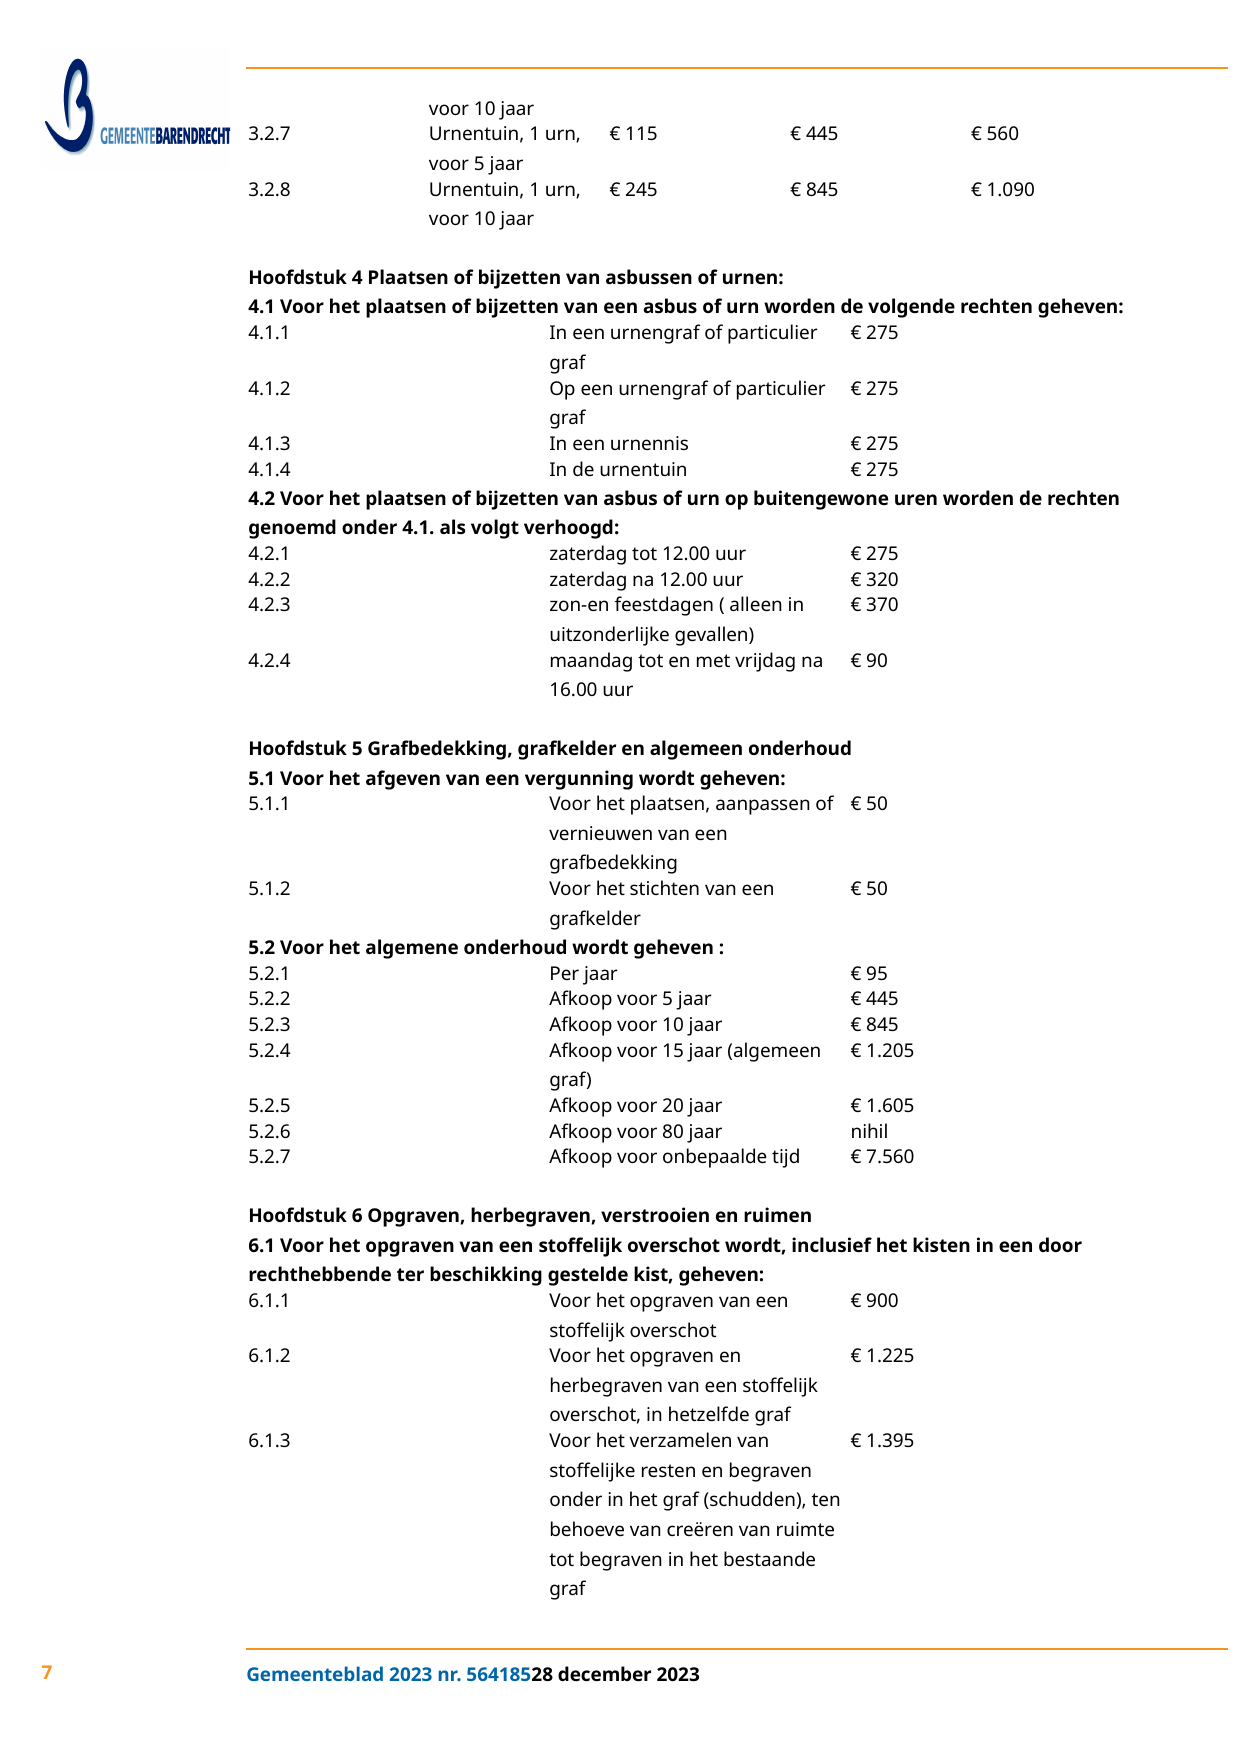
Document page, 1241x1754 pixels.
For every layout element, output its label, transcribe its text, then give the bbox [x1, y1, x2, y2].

table_cell € 445 [850, 985, 1152, 1011]
table_cell Op een urnengraf of particulier graf [549, 375, 850, 430]
table_cell 4.2.2 [248, 566, 549, 592]
table_cell Voor het opgraven en herbegraven van een stoffelijk overschot, in hetzelfde graf [549, 1343, 850, 1427]
table_cell Afkoop voor 80 jaar [549, 1118, 850, 1144]
table_cell 5.2.1 [248, 960, 549, 985]
table_cell maandag tot en met vrijdag na 16.00 uur [549, 647, 850, 702]
table_cell Afkoop voor 20 jaar [549, 1092, 850, 1118]
table_cell Per jaar [549, 960, 850, 985]
table_cell 4.2.1 [248, 540, 549, 566]
table_cell € 845 [790, 176, 971, 231]
table_cell € 275 [850, 430, 1152, 456]
table_cell € 560 [971, 121, 1152, 176]
table_cell € 370 [850, 592, 1152, 647]
table_cell 3.2.7 [248, 121, 429, 176]
table_cell € 115 [609, 121, 790, 176]
table_cell 6.1.1 [248, 1287, 549, 1342]
table_cell 5.2.6 [248, 1118, 549, 1144]
table_cell € 7.560 [850, 1144, 1152, 1169]
table_cell voor 10 jaar [429, 95, 609, 121]
table_cell 5.1.2 [248, 875, 549, 931]
table_cell [248, 95, 429, 121]
table_cell € 95 [850, 960, 1152, 985]
table_cell Afkoop voor 15 jaar (algemeen graf) [549, 1037, 850, 1092]
text Hoofdstuk 6 Opgraven, herbegraven, verstrooien en ruimen [248, 1202, 1152, 1228]
table_cell Voor het opgraven van een stoffelijk overschot [549, 1287, 850, 1342]
table_cell In een urnengraf of particulier graf [549, 319, 850, 375]
table_cell 4.2.3 [248, 592, 549, 647]
table_cell 5.2.7 [248, 1144, 549, 1169]
text Hoofdstuk 4 Plaatsen of bijzetten van asbussen of urnen: [248, 264, 1152, 290]
table_cell 5.2.4 [248, 1037, 549, 1092]
picture [41, 47, 231, 172]
table_cell € 50 [850, 790, 1152, 875]
table_cell Voor het plaatsen, aanpassen of vernieuwen van een grafbedekking [549, 790, 850, 875]
table_header 4.2 Voor het plaatsen of bijzetten van asbus of urn op buitengewone uren worden de rechten genoemd onder 4.1. als volgt verhoogd: [248, 485, 1152, 540]
text Hoofdstuk 5 Grafbedekking, grafkelder en algemeen onderhoud [248, 735, 1152, 761]
table_cell zaterdag na 12.00 uur [549, 566, 850, 592]
table_cell € 275 [850, 540, 1152, 566]
table_cell € 845 [850, 1011, 1152, 1037]
table_cell In de urnentuin [549, 456, 850, 481]
table_cell € 1.395 [850, 1428, 1152, 1601]
table_cell € 1.205 [850, 1037, 1152, 1092]
table_cell [609, 95, 790, 121]
table_header 5.2 Voor het algemene onderhoud wordt geheven : [248, 934, 1152, 960]
table_cell € 90 [850, 647, 1152, 702]
table_cell € 445 [790, 121, 971, 176]
table_cell Voor het stichten van een grafkelder [549, 875, 850, 931]
table_cell 4.2.4 [248, 647, 549, 702]
table_cell 6.1.3 [248, 1428, 549, 1601]
table_cell 5.2.2 [248, 985, 549, 1011]
table_cell 5.2.3 [248, 1011, 549, 1037]
table_cell 5.2.5 [248, 1092, 549, 1118]
table_cell 4.1.4 [248, 456, 549, 481]
table_cell 4.1.2 [248, 375, 549, 430]
table_cell € 320 [850, 566, 1152, 592]
table_cell 5.1.1 [248, 790, 549, 875]
table_header 4.1 Voor het plaatsen of bijzetten van een asbus of urn worden de volgende rechten geheven: [248, 294, 1152, 319]
table_cell nihil [850, 1118, 1152, 1144]
table_cell [790, 95, 971, 121]
table_cell € 275 [850, 319, 1152, 375]
table_cell € 245 [609, 176, 790, 231]
table_cell In een urnennis [549, 430, 850, 456]
table_cell Afkoop voor onbepaalde tijd [549, 1144, 850, 1169]
table_header 5.1 Voor het afgeven van een vergunning wordt geheven: [248, 765, 1152, 790]
table_cell Afkoop voor 10 jaar [549, 1011, 850, 1037]
table_cell € 1.090 [971, 176, 1152, 231]
table_cell Urnentuin, 1 urn, voor 5 jaar [429, 121, 609, 176]
table_cell Urnentuin, 1 urn, voor 10 jaar [429, 176, 609, 231]
table_cell € 1.225 [850, 1343, 1152, 1427]
table_header 6.1 Voor het opgraven van een stoffelijk overschot wordt, inclusief het kisten in een door rechthebbende ter beschikking gestelde kist, geheven: [248, 1232, 1152, 1287]
table_cell € 1.605 [850, 1092, 1152, 1118]
table_cell 4.1.1 [248, 319, 549, 375]
table_cell 3.2.8 [248, 176, 429, 231]
table_cell zaterdag tot 12.00 uur [549, 540, 850, 566]
table_cell [971, 95, 1152, 121]
table_cell 4.1.3 [248, 430, 549, 456]
table_cell € 275 [850, 375, 1152, 430]
table_cell 6.1.2 [248, 1343, 549, 1427]
table_cell € 50 [850, 875, 1152, 931]
table_cell € 275 [850, 456, 1152, 481]
table_cell Afkoop voor 5 jaar [549, 985, 850, 1011]
table_cell € 900 [850, 1287, 1152, 1342]
table_cell zon-en feestdagen ( alleen in uitzonderlijke gevallen) [549, 592, 850, 647]
table_cell Voor het verzamelen van stoffelijke resten en begraven onder in het graf (schudden), ten behoeve van creëren van ruimte tot begraven in het bestaande graf [549, 1428, 850, 1601]
